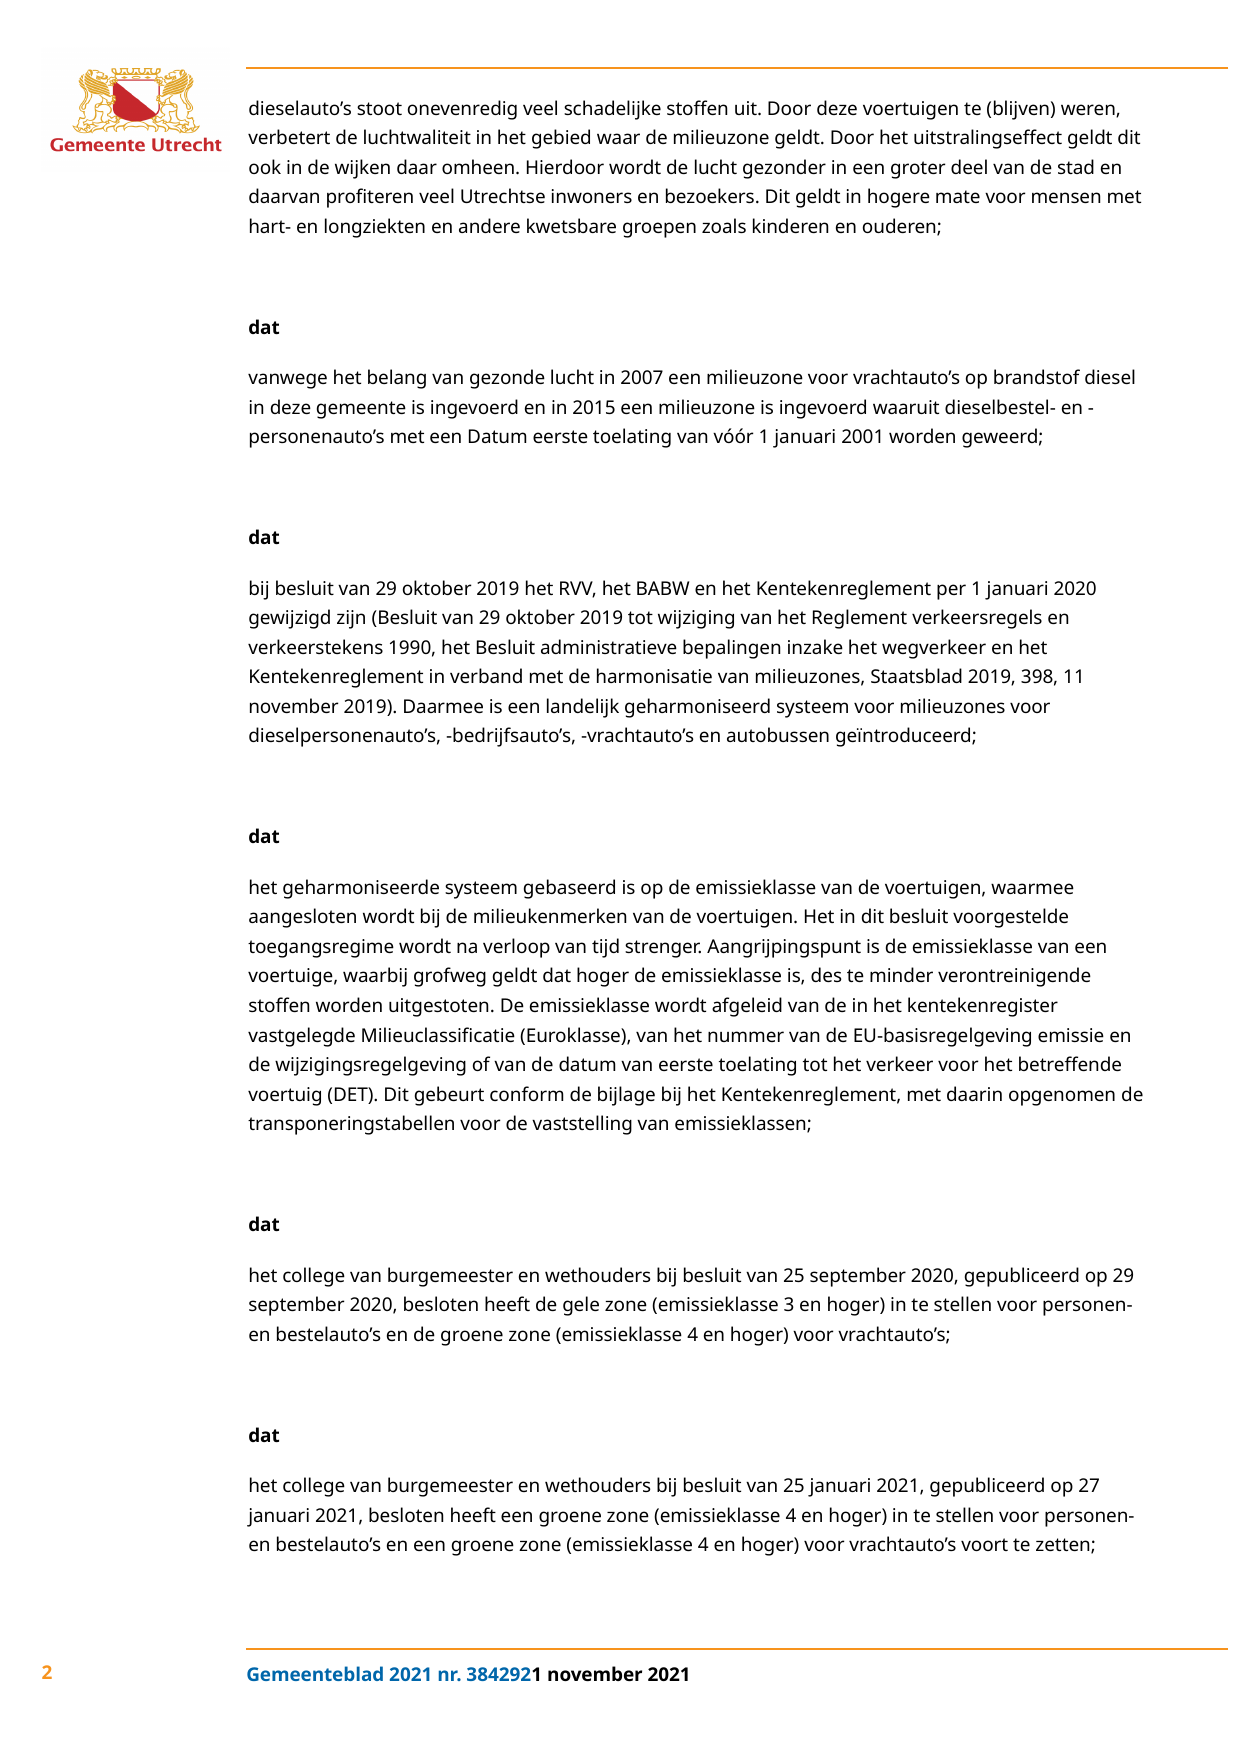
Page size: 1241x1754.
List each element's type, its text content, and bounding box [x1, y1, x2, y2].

text dat [248, 1211, 1152, 1237]
text vanwege het belang van gezonde lucht in 2007 een milieuzone voor vrachtauto’s op brandstof diesel in deze gemeente is ingevoerd en in 2015 een milieuzone is ingevoerd waaruit dieselbestel- en -personenauto’s met een Datum eerste toelating van vóór 1 januari 2001 worden geweerd; [248, 364, 1152, 449]
picture [41, 47, 231, 172]
text dat [248, 314, 1152, 340]
text het college van burgemeester en wethouders bij besluit van 25 januari 2021, gepubliceerd op 27 januari 2021, besloten heeft een groene zone (emissieklasse 4 en hoger) in te stellen voor personen- en bestelauto’s en een groene zone (emissieklasse 4 en hoger) voor vrachtauto’s voort te zetten; [248, 1472, 1152, 1557]
text bij besluit van 29 oktober 2019 het RVV, het BABW en het Kentekenreglement per 1 januari 2020 gewijzigd zijn (Besluit van 29 oktober 2019 tot wijziging van het Reglement verkeersregels en verkeerstekens 1990, het Besluit administratieve bepalingen inzake het wegverkeer en het Kentekenreglement in verband met de harmonisatie van milieuzones, Staatsblad 2019, 398, 11 november 2019). Daarmee is een landelijk geharmoniseerd systeem voor milieuzones voor dieselpersonenauto’s, -bedrijfsauto’s, -vrachtauto’s en autobussen geïntroduceerd; [248, 575, 1152, 748]
text het college van burgemeester en wethouders bij besluit van 25 september 2020, gepubliceerd op 29 september 2020, besloten heeft de gele zone (emissieklasse 3 en hoger) in te stellen voor personen- en bestelauto’s en de groene zone (emissieklasse 4 en hoger) voor vrachtauto’s; [248, 1262, 1152, 1347]
text dat [248, 1422, 1152, 1448]
text het geharmoniseerde systeem gebaseerd is op de emissieklasse van de voertuigen, waarmee aangesloten wordt bij de milieukenmerken van de voertuigen. Het in dit besluit voorgestelde toegangsregime wordt na verloop van tijd strenger. Aangrijpingspunt is de emissieklasse van een voertuige, waarbij grofweg geldt dat hoger de emissieklasse is, des te minder verontreinigende stoffen worden uitgestoten. De emissieklasse wordt afgeleid van de in het kentekenregister vastgelegde Milieuclassificatie (Euroklasse), van het nummer van de EU-basisregelgeving emissie en de wijzigingsregelgeving of van de datum van eerste toelating tot het verkeer voor het betreffende voertuig (DET). Dit gebeurt conform de bijlage bij het Kentekenreglement, met daarin opgenomen de transponeringstabellen voor de vaststelling van emissieklassen; [248, 874, 1152, 1136]
text dat [248, 823, 1152, 849]
text dieselauto’s stoot onevenredig veel schadelijke stoffen uit. Door deze voertuigen te (blijven) weren, verbetert de luchtwaliteit in het gebied waar de milieuzone geldt. Door het uitstralingseffect geldt dit ook in de wijken daar omheen. Hierdoor wordt de lucht gezonder in een groter deel van de stad en daarvan profiteren veel Utrechtse inwoners en bezoekers. Dit geldt in hogere mate voor mensen met hart- en longziekten en andere kwetsbare groepen zoals kinderen en ouderen; [248, 95, 1152, 239]
text dat [248, 524, 1152, 550]
